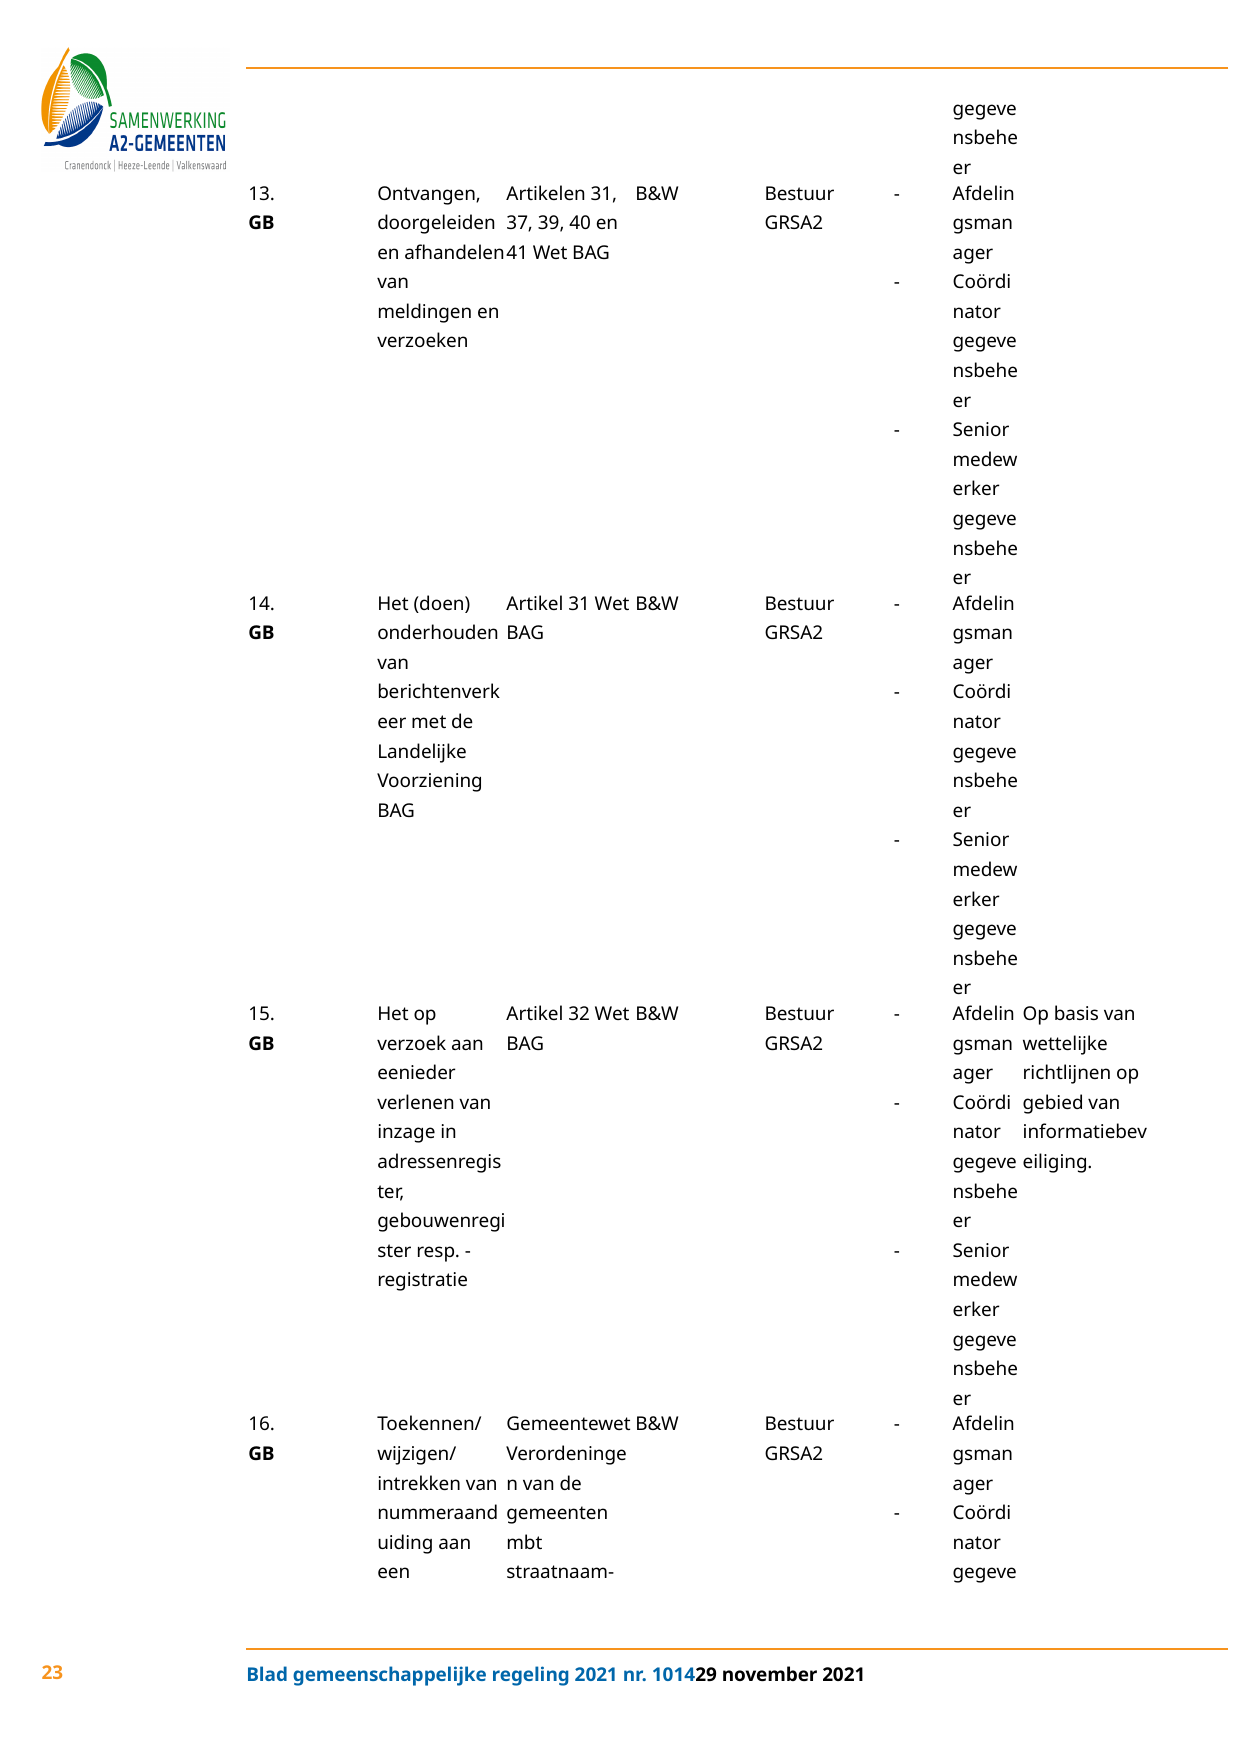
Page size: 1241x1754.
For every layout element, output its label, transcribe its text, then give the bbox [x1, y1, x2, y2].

table_cell B&W [635, 1000, 764, 1411]
table_cell 13. GB [248, 180, 377, 590]
table_cell B&W [635, 1411, 764, 1584]
table_cell Artikelen 31, 37, 39, 40 en 41 Wet BAG [506, 180, 635, 590]
table_cell Afdelingsmanager Coördinator gegevensbeheer Senior medewerker gegevensbeheer [894, 180, 1022, 590]
table_cell Bestuur GRSA2 [764, 590, 893, 1000]
table_cell [1023, 95, 1152, 180]
table_cell Op basis van wettelijke richtlijnen op gebied van informatiebeveiliging. [1023, 1000, 1152, 1411]
table_cell [506, 95, 635, 180]
table_cell Artikel 32 Wet BAG [506, 1000, 635, 1411]
table_cell [764, 95, 893, 180]
table_cell Afdelingsmanager Coördinator gegevensbeheer Senior medewerker gegevensbeheer [894, 1000, 1022, 1411]
table_cell 15. GB [248, 1000, 377, 1411]
table_cell B&W [635, 590, 764, 1000]
table_cell Bestuur GRSA2 [764, 1411, 893, 1584]
table_cell B&W [635, 180, 764, 590]
table_cell [1023, 590, 1152, 1000]
picture [41, 47, 231, 172]
table_cell Ontvangen, doorgeleiden en afhandelen van meldingen en verzoeken [377, 180, 506, 590]
table_cell gegevensbeheer [894, 95, 1022, 180]
table_cell [377, 95, 506, 180]
table_cell Gemeentewet Verordeningen van de gemeenten mbt straatnaam- [506, 1411, 635, 1584]
table_cell Bestuur GRSA2 [764, 1000, 893, 1411]
table_cell Afdelingsmanager Coördinator gegeve [894, 1411, 1022, 1584]
table_cell [1023, 1411, 1152, 1584]
table_cell 14. GB [248, 590, 377, 1000]
table_cell Het (doen) onderhouden van berichtenverkeer met de Landelijke Voorziening BAG [377, 590, 506, 1000]
table_cell Afdelingsmanager Coördinator gegevensbeheer Senior medewerker gegevensbeheer [894, 590, 1022, 1000]
table_cell Het op verzoek aan eenieder verlenen van inzage in adressenregister, gebouwenregister resp. -registratie [377, 1000, 506, 1411]
table_cell Toekennen/wijzigen/intrekken van nummeraanduiding aan een [377, 1411, 506, 1584]
table_cell Bestuur GRSA2 [764, 180, 893, 590]
table_cell Artikel 31 Wet BAG [506, 590, 635, 1000]
table_cell 16. GB [248, 1411, 377, 1584]
table_cell [635, 95, 764, 180]
table_cell [248, 95, 377, 180]
table_cell [1023, 180, 1152, 590]
